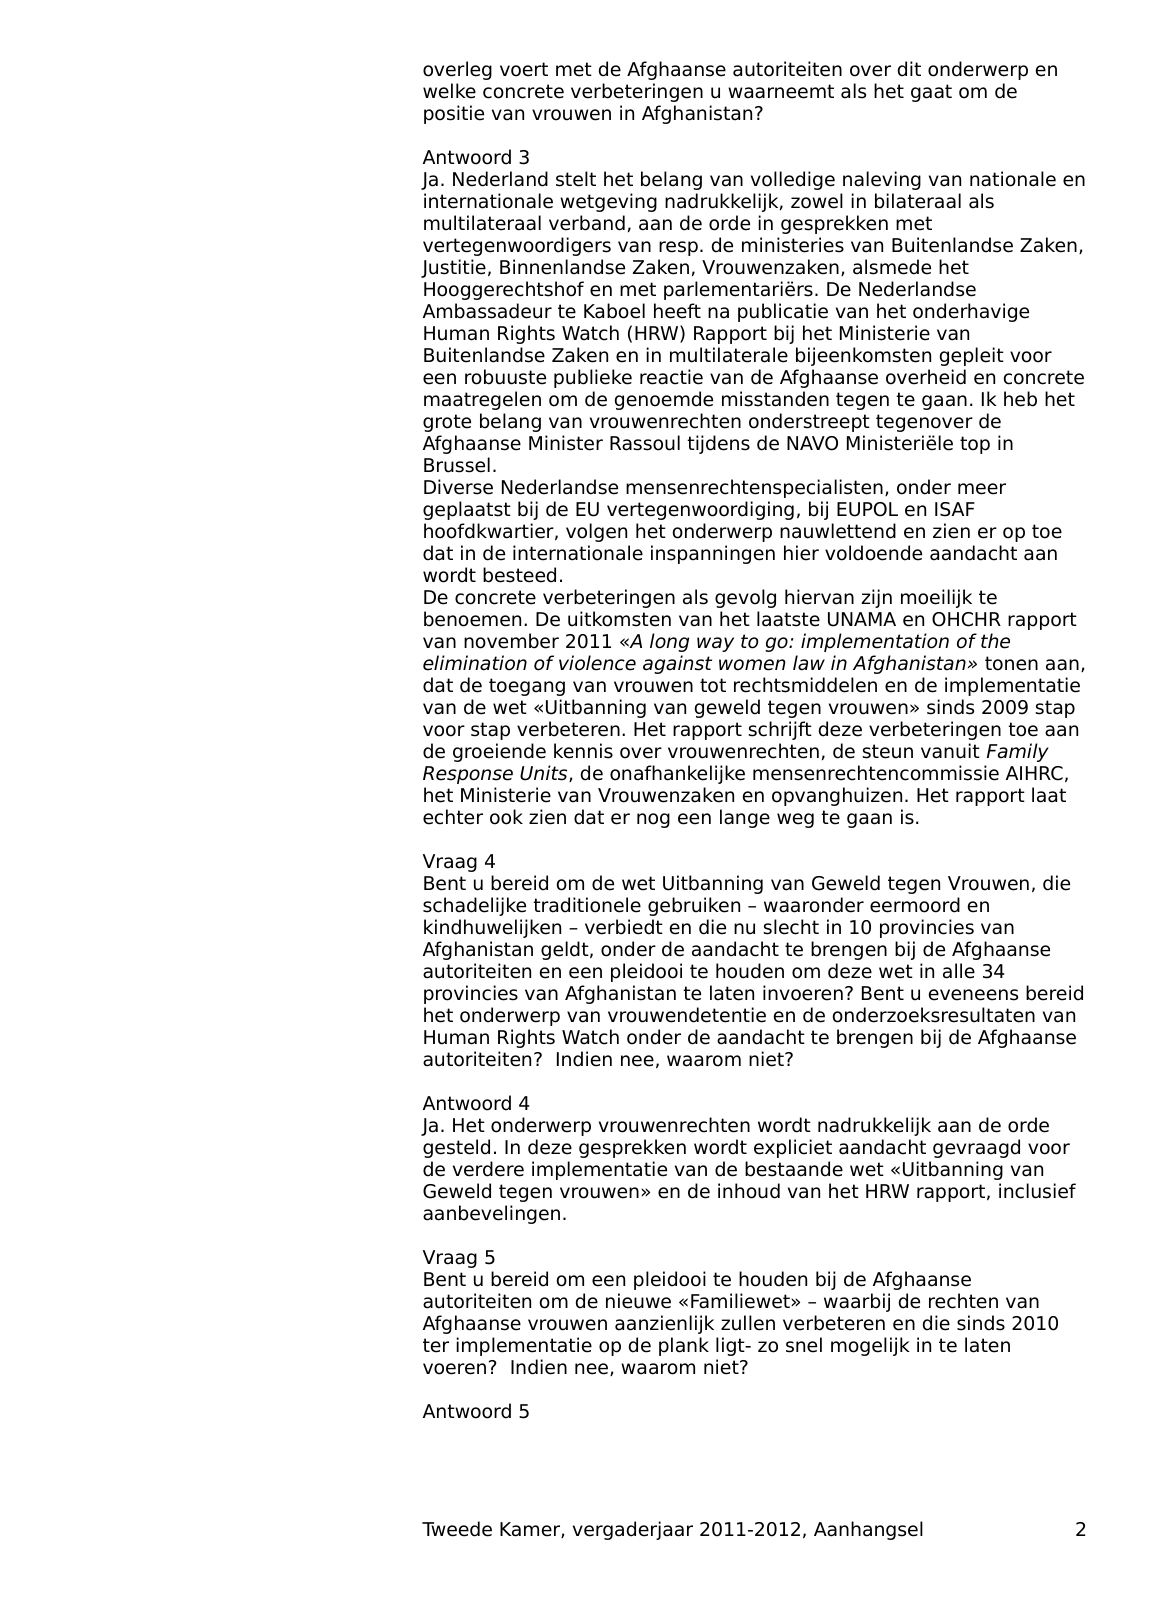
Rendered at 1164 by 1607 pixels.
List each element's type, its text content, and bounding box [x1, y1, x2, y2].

text Vraag 5 [422, 1247, 1087, 1269]
text Antwoord 5 [422, 1401, 1087, 1423]
text Antwoord 3 [422, 147, 1087, 169]
text Antwoord 4 [422, 1093, 1087, 1115]
text Bent u bereid om een pleidooi te houden bij de Afghaanse autoriteiten om de nieuwe «Familiewet» – waarbij de rechten van Afghaanse vrouwen aanzienlijk zullen verbeteren en die sinds 2010 ter implementatie op de plank ligt- zo snel mogelijk in te laten voeren? Indien nee, waarom niet? [422, 1269, 1087, 1379]
text De concrete verbeteringen als gevolg hiervan zijn moeilijk te benoemen. De uitkomsten van het laatste UNAMA en OHCHR rapport van november 2011 «A long way to go: implementation of the elimination of violence against women law in Afghanistan» tonen aan, dat de toegang van vrouwen tot rechtsmiddelen en de implementatie van de wet «Uitbanning van geweld tegen vrouwen» sinds 2009 stap voor stap verbeteren. Het rapport schrijft deze verbeteringen toe aan de groeiende kennis over vrouwenrechten, de steun vanuit Family Response Units, de onafhankelijke mensenrechtencommissie AIHRC, het Ministerie van Vrouwenzaken en opvanghuizen. Het rapport laat echter ook zien dat er nog een lange weg te gaan is. [422, 587, 1087, 828]
text Diverse Nederlandse mensenrechtenspecialisten, onder meer geplaatst bij de EU vertegenwoordiging, bij EUPOL en ISAF hoofdkwartier, volgen het onderwerp nauwlettend en zien er op toe dat in de internationale inspanningen hier voldoende aandacht aan wordt besteed. [422, 477, 1087, 587]
text Bent u bereid om de wet Uitbanning van Geweld tegen Vrouwen, die schadelijke traditionele gebruiken – waaronder eermoord en kindhuwelijken – verbiedt en die nu slecht in 10 provincies van Afghanistan geldt, onder de aandacht te brengen bij de Afghaanse autoriteiten en een pleidooi te houden om deze wet in alle 34 provincies van Afghanistan te laten invoeren? Bent u eveneens bereid het onderwerp van vrouwendetentie en de onderzoeksresultaten van Human Rights Watch onder de aandacht te brengen bij de Afghaanse autoriteiten? Indien nee, waarom niet? [422, 873, 1087, 1071]
text Vraag 4 [422, 851, 1087, 873]
text Ja. Het onderwerp vrouwenrechten wordt nadrukkelijk aan de orde gesteld. In deze gesprekken wordt expliciet aandacht gevraagd voor de verdere implementatie van de bestaande wet «Uitbanning van Geweld tegen vrouwen» en de inhoud van het HRW rapport, inclusief aanbevelingen. [422, 1115, 1087, 1224]
text overleg voert met de Afghaanse autoriteiten over dit onderwerp en welke concrete verbeteringen u waarneemt als het gaat om de positie van vrouwen in Afghanistan? [422, 59, 1087, 125]
text Ja. Nederland stelt het belang van volledige naleving van nationale en internationale wetgeving nadrukkelijk, zowel in bilateraal als multilateraal verband, aan de orde in gesprekken met vertegenwoordigers van resp. de ministeries van Buitenlandse Zaken, Justitie, Binnenlandse Zaken, Vrouwenzaken, alsmede het Hooggerechtshof en met parlementariërs. De Nederlandse Ambassadeur te Kaboel heeft na publicatie van het onderhavige Human Rights Watch (HRW) Rapport bij het Ministerie van Buitenlandse Zaken en in multilaterale bijeenkomsten gepleit voor een robuuste publieke reactie van de Afghaanse overheid en concrete maatregelen om de genoemde misstanden tegen te gaan. Ik heb het grote belang van vrouwenrechten onderstreept tegenover de Afghaanse Minister Rassoul tijdens de NAVO Ministeriële top in Brussel. [422, 169, 1087, 477]
